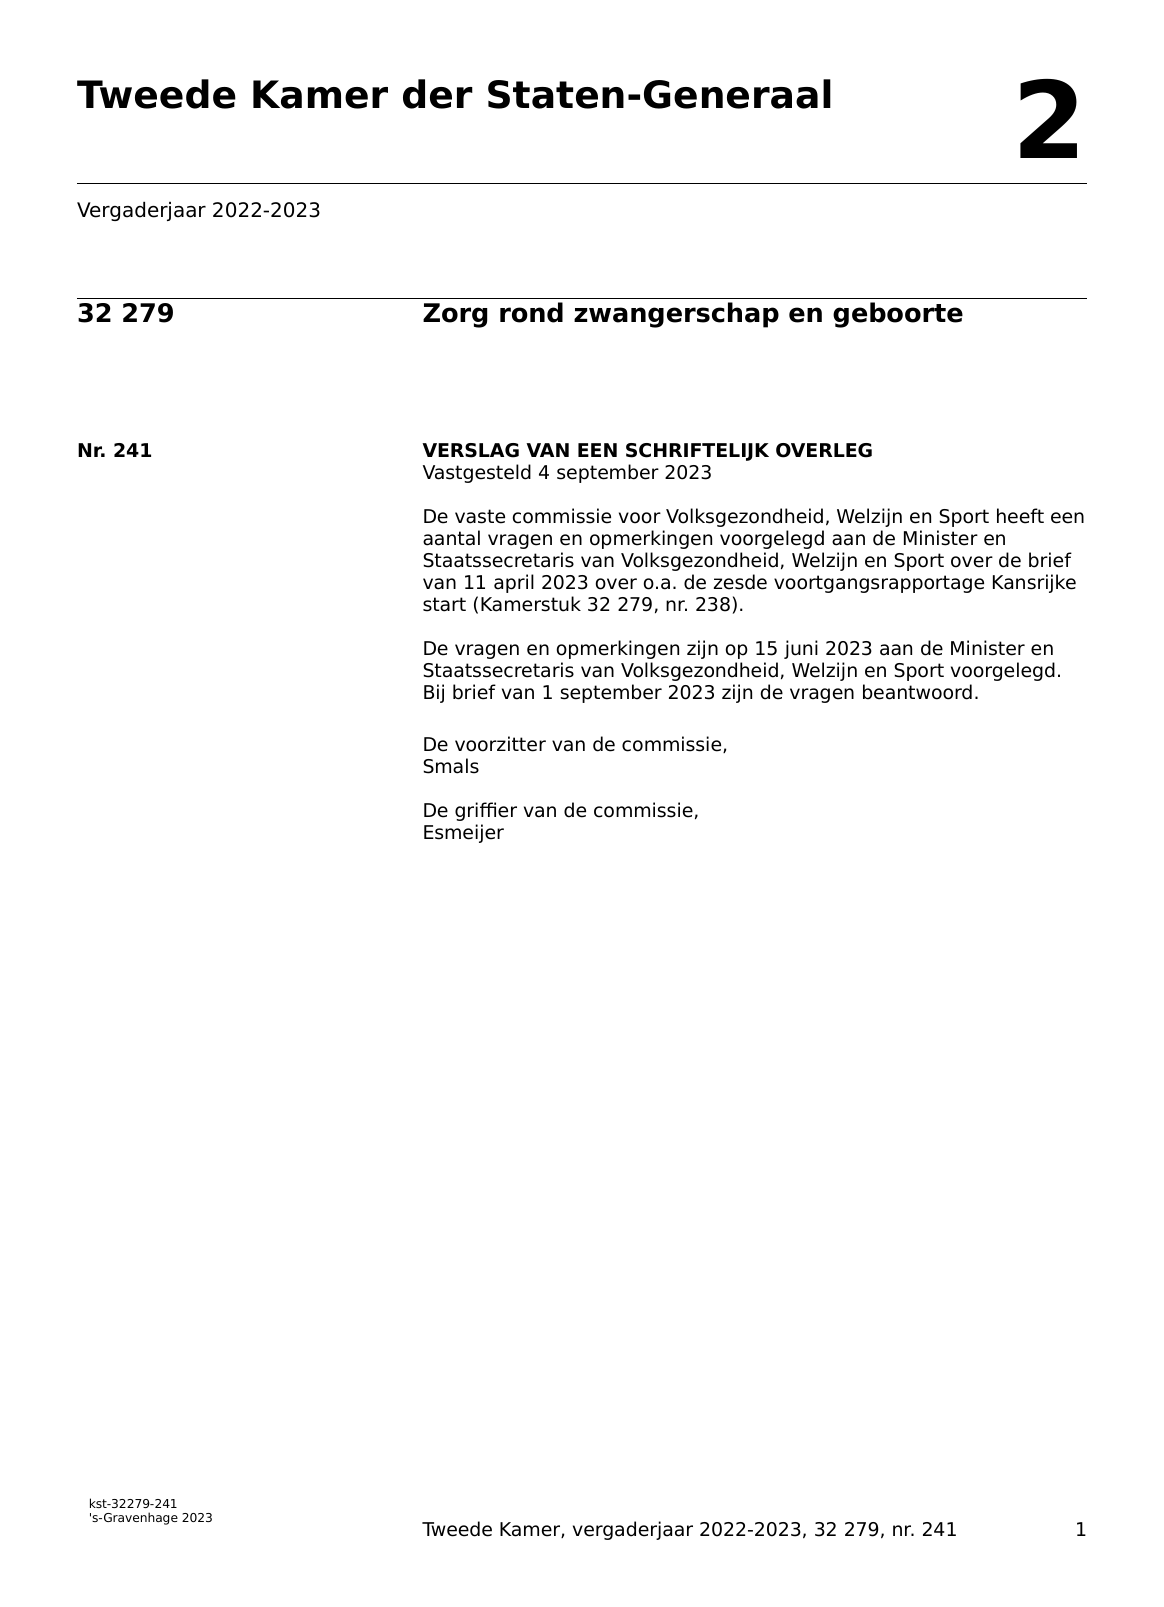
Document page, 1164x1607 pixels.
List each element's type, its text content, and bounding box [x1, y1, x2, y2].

table_header 2 [886, 59, 1087, 183]
text 's-Gravenhage 2023 [88, 1511, 323, 1525]
text Vastgesteld 4 september 2023 [422, 462, 1087, 484]
text kst-32279-241 [88, 1497, 323, 1511]
subtitle Nr. 241 VERSLAG VAN EEN SCHRIFTELIJK OVERLEG [77, 440, 1087, 462]
text De voorzitter van de commissie, Smals [422, 734, 1087, 778]
text De vragen en opmerkingen zijn op 15 juni 2023 aan de Minister en Staatssecretaris van Volksgezondheid, Welzijn en Sport voorgelegd. Bij brief van 1 september 2023 zijn de vragen beantwoord. [422, 638, 1087, 704]
subtitle 32 279 Zorg rond zwangerschap en geboorte [77, 299, 1087, 329]
table_header Tweede Kamer der Staten-Generaal [77, 59, 886, 183]
text De griffier van de commissie, Esmeijer [422, 800, 1087, 844]
table_cell Vergaderjaar 2022-2023 [77, 184, 1087, 298]
text De vaste commissie voor Volksgezondheid, Welzijn en Sport heeft een aantal vragen en opmerkingen voorgelegd aan de Minister en Staatssecretaris van Volksgezondheid, Welzijn en Sport over de brief van 11 april 2023 over o.a. de zesde voortgangsrapportage Kansrijke start (Kamerstuk 32 279, nr. 238). [422, 506, 1087, 616]
